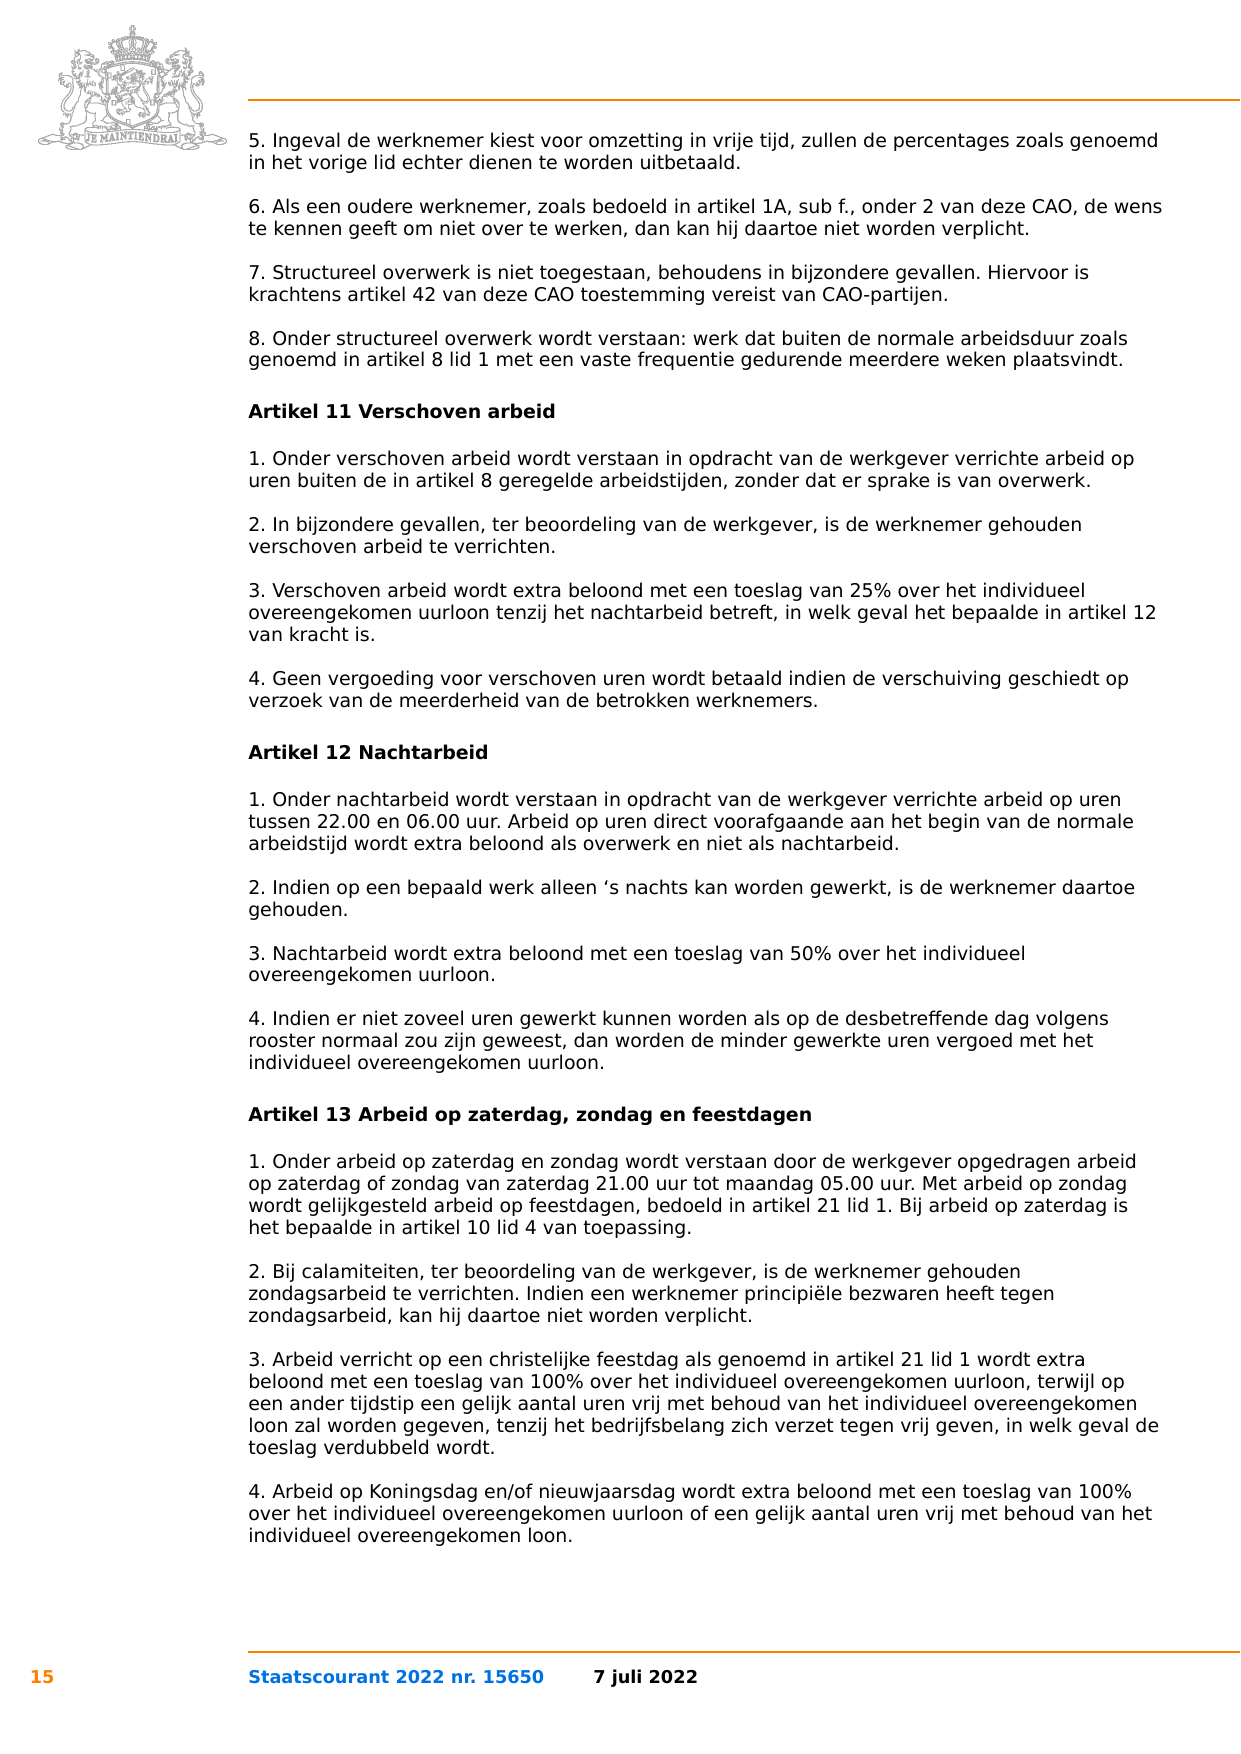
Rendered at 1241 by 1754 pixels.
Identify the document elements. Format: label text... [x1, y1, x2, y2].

text 6. Als een oudere werknemer, zoals bedoeld in artikel 1A, sub f., onder 2 van deze CAO, de wens te kennen geeft om niet over te werken, dan kan hij daartoe niet worden verplicht. [248, 196, 1163, 240]
subtitle Artikel 12 Nachtarbeid [248, 742, 1163, 764]
text 3. Nachtarbeid wordt extra beloond met een toeslag van 50% over het individueel overeengekomen uurloon. [248, 942, 1163, 986]
text 1. Onder verschoven arbeid wordt verstaan in opdracht van de werkgever verrichte arbeid op uren buiten de in artikel 8 geregelde arbeidstijden, zonder dat er sprake is van overwerk. [248, 448, 1163, 492]
picture [38, 25, 227, 150]
text 7. Structureel overwerk is niet toegestaan, behoudens in bijzondere gevallen. Hiervoor is krachtens artikel 42 van deze CAO toestemming vereist van CAO-partijen. [248, 262, 1163, 306]
text 4. Arbeid op Koningsdag en/of nieuwjaarsdag wordt extra beloond met een toeslag van 100% over het individueel overeengekomen uurloon of een gelijk aantal uren vrij met behoud van het individueel overeengekomen loon. [248, 1481, 1163, 1546]
text 4. Indien er niet zoveel uren gewerkt kunnen worden als op de desbetreffende dag volgens rooster normaal zou zijn geweest, dan worden de minder gewerkte uren vergoed met het individueel overeengekomen uurloon. [248, 1008, 1163, 1074]
subtitle Artikel 13 Arbeid op zaterdag, zondag en feestdagen [248, 1104, 1163, 1126]
text 4. Geen vergoeding voor verschoven uren wordt betaald indien de verschuiving geschiedt op verzoek van de meerderheid van de betrokken werknemers. [248, 668, 1163, 712]
text 3. Arbeid verricht op een christelijke feestdag als genoemd in artikel 21 lid 1 wordt extra beloond met een toeslag van 100% over het individueel overeengekomen uurloon, terwijl op een ander tijdstip een gelijk aantal uren vrij met behoud van het individueel overeengekomen loon zal worden gegeven, tenzij het bedrijfsbelang zich verzet tegen vrij geven, in welk geval de toeslag verdubbeld wordt. [248, 1349, 1163, 1459]
text 1. Onder nachtarbeid wordt verstaan in opdracht van de werkgever verrichte arbeid op uren tussen 22.00 en 06.00 uur. Arbeid op uren direct voorafgaande aan het begin van de normale arbeidstijd wordt extra beloond als overwerk en niet als nachtarbeid. [248, 789, 1163, 855]
text 8. Onder structureel overwerk wordt verstaan: werk dat buiten de normale arbeidsduur zoals genoemd in artikel 8 lid 1 met een vaste frequentie gedurende meerdere weken plaatsvindt. [248, 327, 1163, 371]
text 3. Verschoven arbeid wordt extra beloond met een toeslag van 25% over het individueel overeengekomen uurloon tenzij het nachtarbeid betreft, in welk geval het bepaalde in artikel 12 van kracht is. [248, 580, 1163, 646]
text 5. Ingeval de werknemer kiest voor omzetting in vrije tijd, zullen de percentages zoals genoemd in het vorige lid echter dienen te worden uitbetaald. [248, 130, 1163, 174]
text 2. Indien op een bepaald werk alleen ‘s nachts kan worden gewerkt, is de werknemer daartoe gehouden. [248, 877, 1163, 921]
text 2. In bijzondere gevallen, ter beoordeling van de werkgever, is de werknemer gehouden verschoven arbeid te verrichten. [248, 514, 1163, 558]
text 2. Bij calamiteiten, ter beoordeling van de werkgever, is de werknemer gehouden zondagsarbeid te verrichten. Indien een werknemer principiële bezwaren heeft tegen zondagsarbeid, kan hij daartoe niet worden verplicht. [248, 1261, 1163, 1327]
subtitle Artikel 11 Verschoven arbeid [248, 401, 1163, 423]
text 1. Onder arbeid op zaterdag en zondag wordt verstaan door de werkgever opgedragen arbeid op zaterdag of zondag van zaterdag 21.00 uur tot maandag 05.00 uur. Met arbeid op zondag wordt gelijkgesteld arbeid op feestdagen, bedoeld in artikel 21 lid 1. Bij arbeid op zaterdag is het bepaalde in artikel 10 lid 4 van toepassing. [248, 1151, 1163, 1239]
